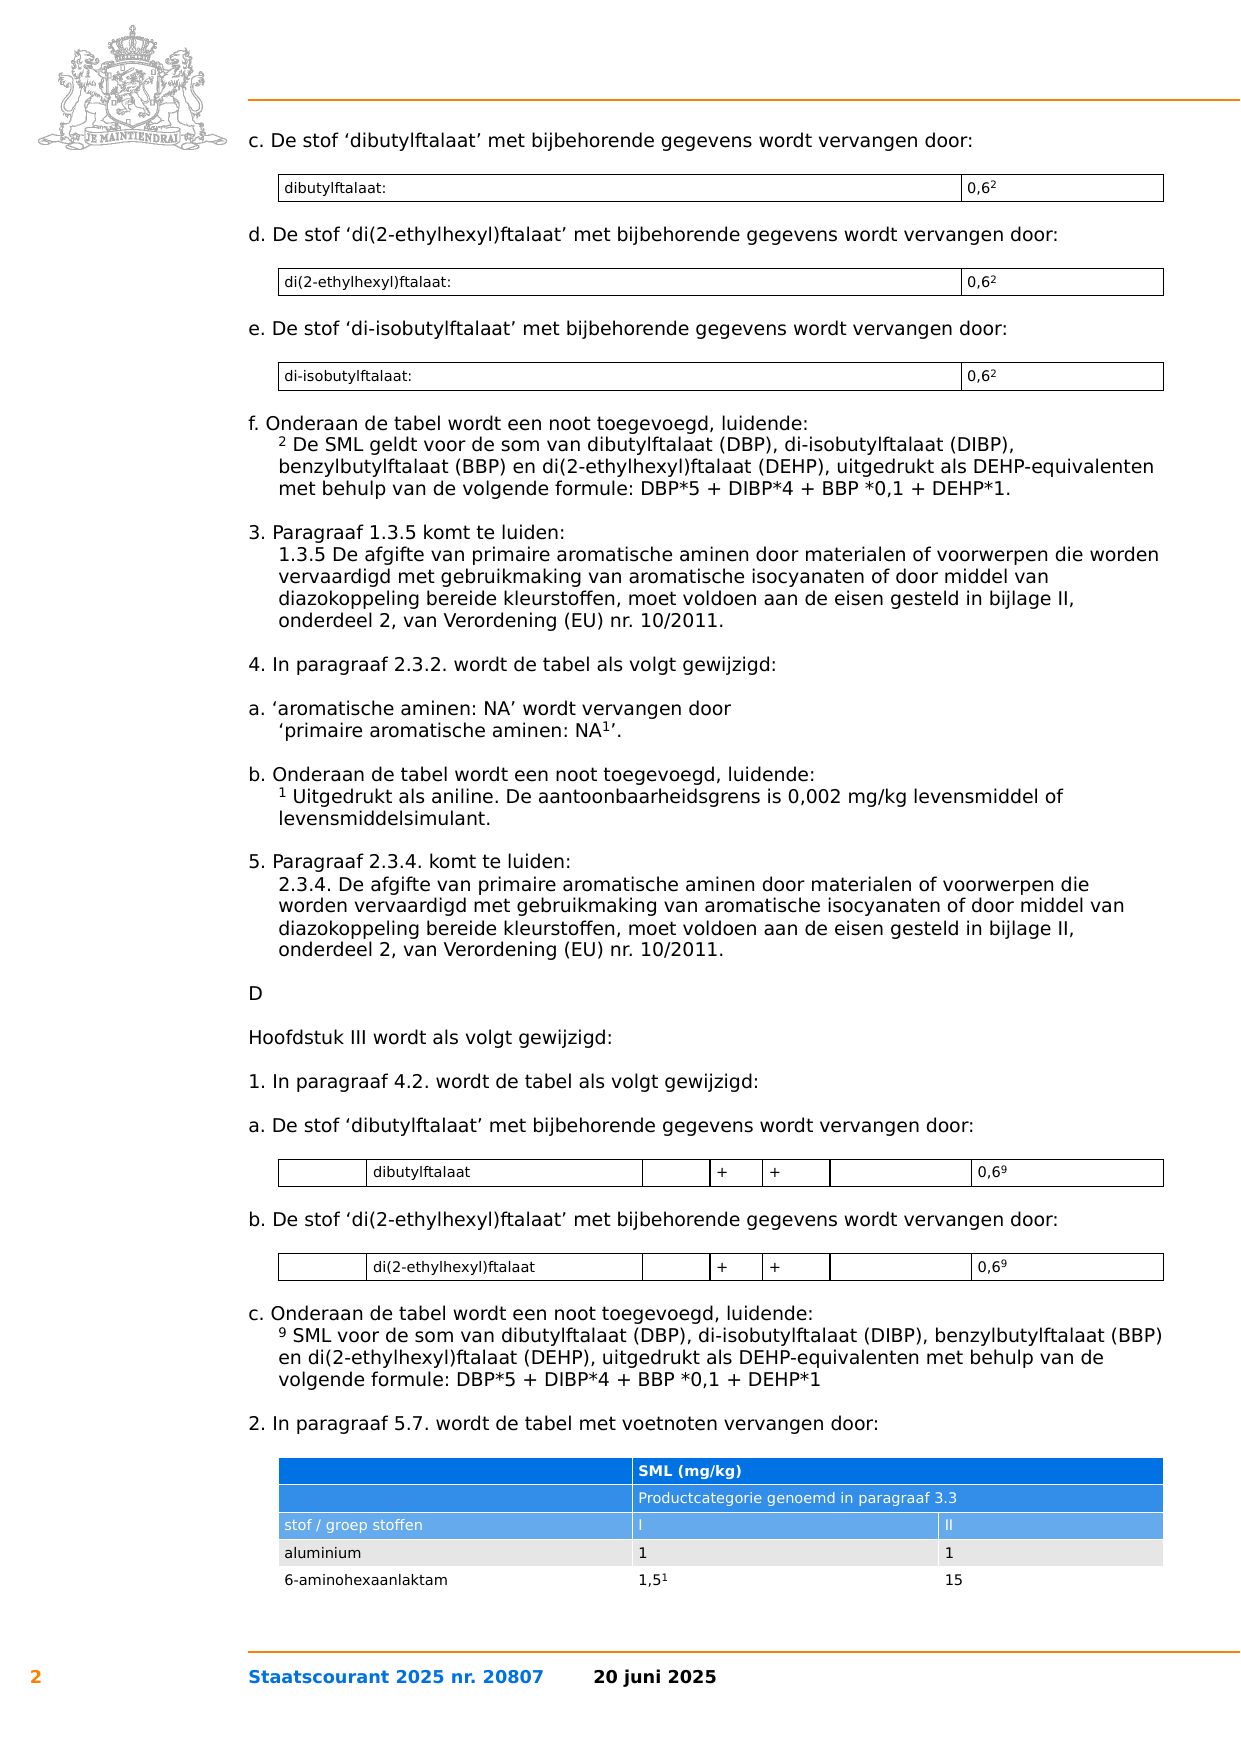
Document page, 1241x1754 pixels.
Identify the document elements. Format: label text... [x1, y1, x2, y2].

table_header [279, 1254, 366, 1280]
text c. Onderaan de tabel wordt een noot toegevoegd, luidende: [248, 1303, 1163, 1325]
table_header [643, 1254, 709, 1280]
text e. De stof ‘di-isobutylftalaat’ met bijbehorende gegevens wordt vervangen door: [248, 318, 1163, 340]
table_header [831, 1160, 971, 1186]
text d. De stof ‘di(2-ethylhexyl)ftalaat’ met bijbehorende gegevens wordt vervangen door: [248, 224, 1163, 246]
picture [38, 25, 227, 150]
table_cell [279, 1485, 632, 1512]
text b. De stof ‘di(2-ethylhexyl)ftalaat’ met bijbehorende gegevens wordt vervangen door: [248, 1209, 1163, 1231]
text 9 SML voor de som van dibutylftalaat (DBP), di-isobutylftalaat (DIBP), benzylbutylftalaat (BBP) en di(2-ethylhexyl)ftalaat (DEHP), uitgedrukt als DEHP-equivalenten met behulp van de volgende formule: DBP*5 + DIBP*4 + BBP *0,1 + DEHP*1 [278, 1325, 1163, 1391]
table_cell 1,51 [633, 1568, 938, 1594]
text a. De stof ‘dibutylftalaat’ met bijbehorende gegevens wordt vervangen door: [248, 1115, 1163, 1137]
table_header + [763, 1160, 829, 1186]
table_header 0,62 [962, 363, 1163, 389]
text f. Onderaan de tabel wordt een noot toegevoegd, luidende: [248, 412, 1163, 434]
table_header 0,62 [962, 269, 1163, 295]
text b. Onderaan de tabel wordt een noot toegevoegd, luidende: [248, 764, 1163, 786]
table_cell aluminium [279, 1540, 632, 1566]
table_header [643, 1160, 709, 1186]
text ‘primaire aromatische aminen: NA1’. [278, 720, 1163, 742]
table_header di-isobutylftalaat: [279, 363, 961, 389]
table_header + [763, 1254, 829, 1280]
table_cell 6-aminohexaanlaktam [279, 1568, 632, 1594]
table_header [279, 1160, 366, 1186]
table_header + [711, 1160, 762, 1186]
table_header dibutylftalaat: [279, 175, 961, 201]
table_header 0,69 [972, 1254, 1163, 1280]
text a. ‘aromatische aminen: NA’ wordt vervangen door [248, 698, 1163, 720]
table_header di(2-ethylhexyl)ftalaat: [279, 269, 961, 295]
table_header [279, 1458, 632, 1484]
text Hoofdstuk III wordt als volgt gewijzigd: [248, 1027, 1163, 1049]
table_cell stof / groep stoffen [279, 1513, 632, 1539]
table_cell II [939, 1513, 1163, 1539]
table_header [831, 1254, 971, 1280]
text 2. In paragraaf 5.7. wordt de tabel met voetnoten vervangen door: [248, 1413, 1163, 1435]
text D [248, 983, 1163, 1005]
table_header dibutylftalaat [367, 1160, 642, 1186]
table_header SML (mg/kg) [633, 1458, 1163, 1484]
text 2 De SML geldt voor de som van dibutylftalaat (DBP), di-isobutylftalaat (DIBP), benzylbutylftalaat (BBP) en di(2-ethylhexyl)ftalaat (DEHP), uitgedrukt als DEHP-equivalenten met behulp van de volgende formule: DBP*5 + DIBP*4 + BBP *0,1 + DEHP*1. [278, 434, 1163, 500]
text 1. In paragraaf 4.2. wordt de tabel als volgt gewijzigd: [248, 1071, 1163, 1093]
table_cell 1 [939, 1540, 1163, 1566]
table_header + [711, 1254, 762, 1280]
table_cell 15 [939, 1568, 1163, 1594]
table_header di(2-ethylhexyl)ftalaat [367, 1254, 642, 1280]
text 1.3.5 De afgifte van primaire aromatische aminen door materialen of voorwerpen die worden vervaardigd met gebruikmaking van aromatische isocyanaten of door middel van diazokoppeling bereide kleurstoffen, moet voldoen aan de eisen gesteld in bijlage II, onderdeel 2, van Verordening (EU) nr. 10/2011. [278, 544, 1163, 632]
table_header 0,62 [962, 175, 1163, 201]
text 5. Paragraaf 2.3.4. komt te luiden: [248, 851, 1163, 873]
table_cell Productcategorie genoemd in paragraaf 3.3 [633, 1485, 1163, 1512]
text 2.3.4. De afgifte van primaire aromatische aminen door materialen of voorwerpen die worden vervaardigd met gebruikmaking van aromatische isocyanaten of door middel van diazokoppeling bereide kleurstoffen, moet voldoen aan de eisen gesteld in bijlage II, onderdeel 2, van Verordening (EU) nr. 10/2011. [278, 873, 1163, 961]
text 4. In paragraaf 2.3.2. wordt de tabel als volgt gewijzigd: [248, 654, 1163, 676]
table_cell 1 [633, 1540, 938, 1566]
text 3. Paragraaf 1.3.5 komt te luiden: [248, 522, 1163, 544]
table_header 0,69 [972, 1160, 1163, 1186]
text c. De stof ‘dibutylftalaat’ met bijbehorende gegevens wordt vervangen door: [248, 130, 1163, 152]
text 1 Uitgedrukt als aniline. De aantoonbaarheidsgrens is 0,002 mg/kg levensmiddel of levensmiddelsimulant. [278, 786, 1163, 829]
table_cell I [633, 1513, 938, 1539]
